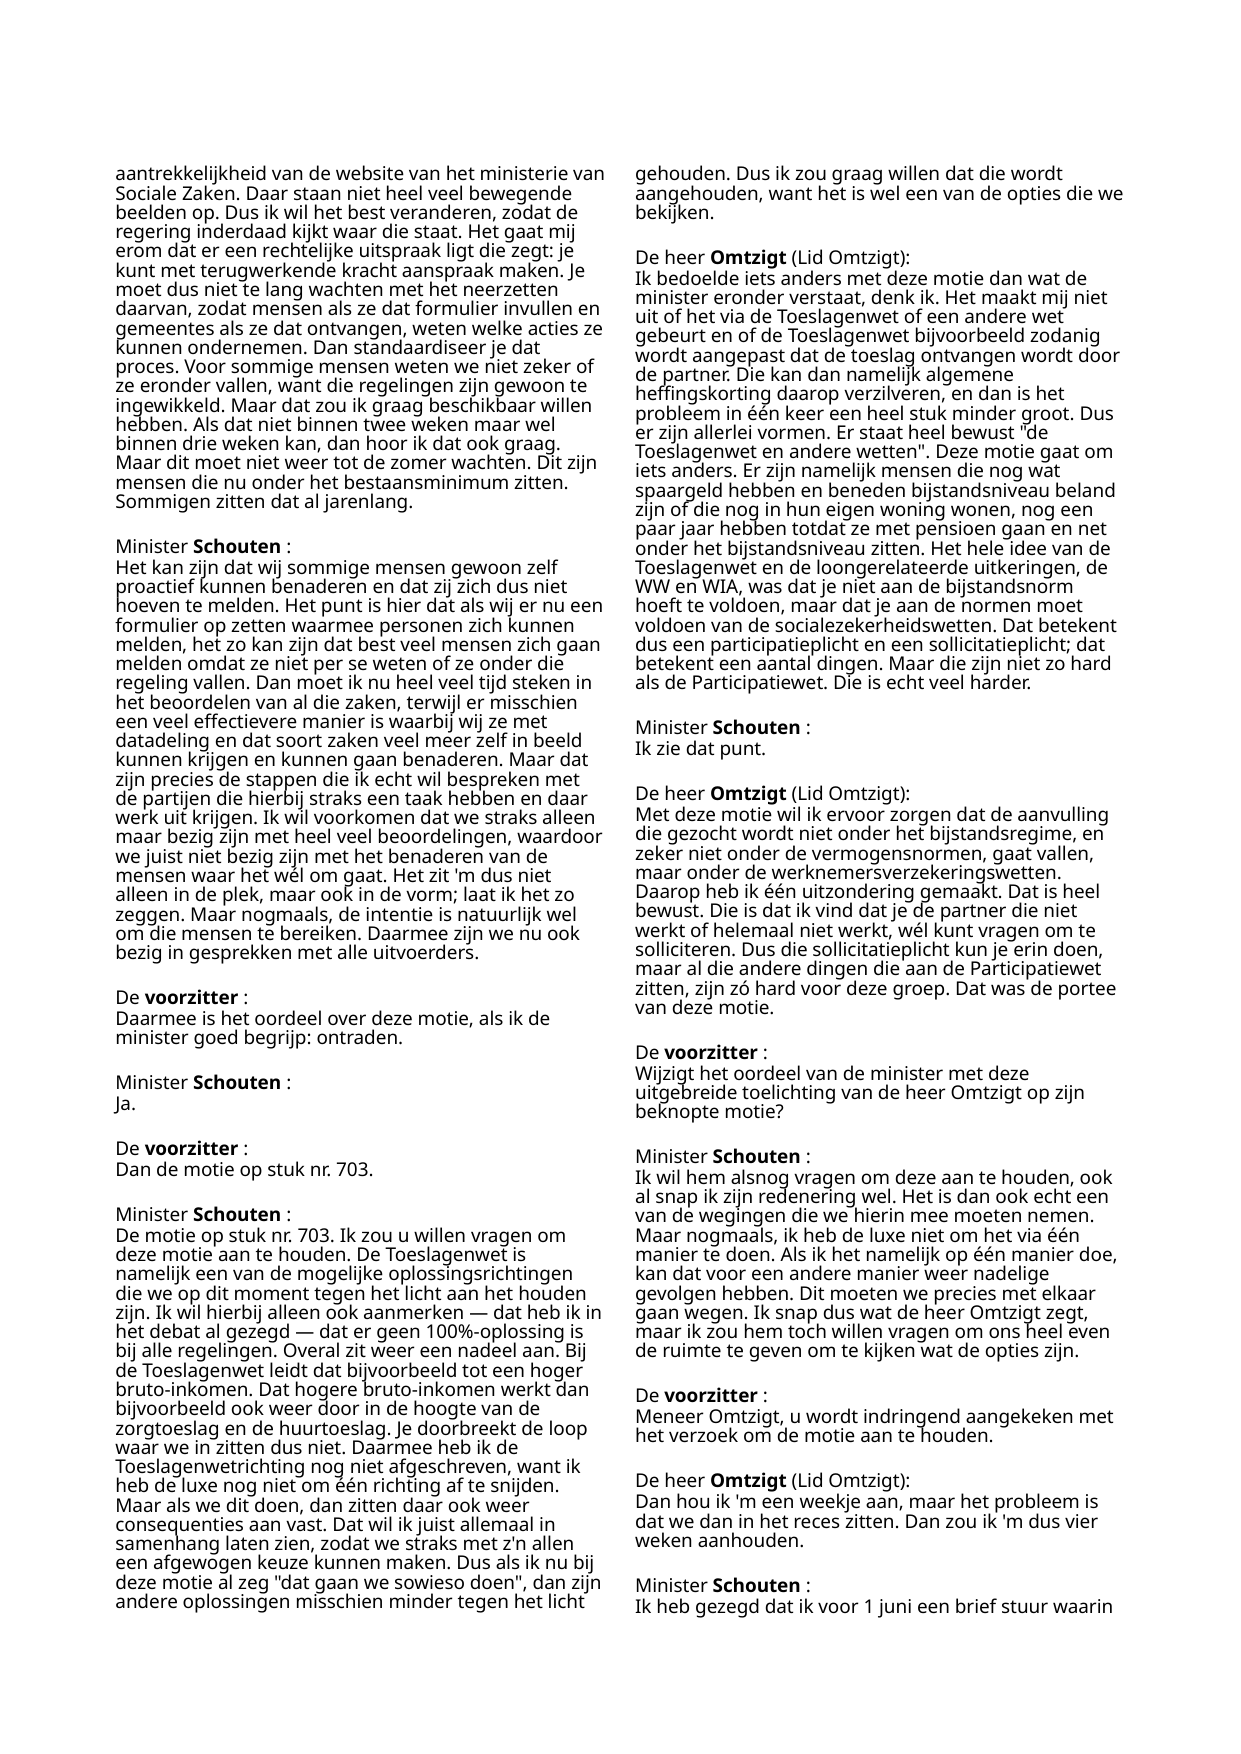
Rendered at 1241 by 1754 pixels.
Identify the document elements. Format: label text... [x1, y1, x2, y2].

text De heer Omtzigt (Lid Omtzigt): [635, 244, 1125, 270]
text aantrekkelijkheid van de website van het ministerie van Sociale Zaken. Daar staan niet heel veel bewegende beelden op. Dus ik wil het best veranderen, zodat de regering inderdaad kijkt waar die staat. Het gaat mij erom dat er een rechtelijke uitspraak ligt die zegt: je kunt met terugwerkende kracht aanspraak maken. Je moet dus niet te lang wachten met het neerzetten daarvan, zodat mensen als ze dat formulier invullen en gemeentes als ze dat ontvangen, weten welke acties ze kunnen ondernemen. Dan standaardiseer je dat proces. Voor sommige mensen weten we niet zeker of ze eronder vallen, want die regelingen zijn gewoon te ingewikkeld. Maar dat zou ik graag beschikbaar willen hebben. Als dat niet binnen twee weken maar wel binnen drie weken kan, dan hoor ik dat ook graag. Maar dit moet niet weer tot de zomer wachten. Dit zijn mensen die nu onder het bestaansminimum zitten. Sommigen zitten dat al jarenlang. [115, 165, 605, 512]
text De heer Omtzigt (Lid Omtzigt): [635, 780, 1125, 806]
text Meneer Omtzigt, u wordt indringend aangekeken met het verzoek om de motie aan te houden. [635, 1408, 1125, 1447]
text Wijzigt het oordeel van de minister met deze uitgebreide toelichting van de heer Omtzigt op zijn beknopte motie? [635, 1064, 1125, 1122]
text Het kan zijn dat wij sommige mensen gewoon zelf proactief kunnen benaderen en dat zij zich dus niet hoeven te melden. Het punt is hier dat als wij er nu een formulier op zetten waarmee personen zich kunnen melden, het zo kan zijn dat best veel mensen zich gaan melden omdat ze niet per se weten of ze onder die regeling vallen. Dan moet ik nu heel veel tijd steken in het beoordelen van al die zaken, terwijl er misschien een veel effectievere manier is waarbij wij ze met datadeling en dat soort zaken veel meer zelf in beeld kunnen krijgen en kunnen gaan benaderen. Maar dat zijn precies de stappen die ik echt wil bespreken met de partijen die hierbij straks een taak hebben en daar werk uit krijgen. Ik wil voorkomen dat we straks alleen maar bezig zijn met heel veel beoordelingen, waardoor we juist niet bezig zijn met het benaderen van de mensen waar het wél om gaat. Het zit 'm dus niet alleen in de plek, maar ook in de vorm; laat ik het zo zeggen. Maar nogmaals, de intentie is natuurlijk wel om die mensen te bereiken. Daarmee zijn we nu ook bezig in gesprekken met alle uitvoerders. [115, 559, 605, 963]
text De voorzitter : [115, 984, 605, 1010]
text Ik bedoelde iets anders met deze motie dan wat de minister eronder verstaat, denk ik. Het maakt mij niet uit of het via de Toeslagenwet of een andere wet gebeurt en of de Toeslagenwet bijvoorbeeld zodanig wordt aangepast dat de toeslag ontvangen wordt door de partner. Die kan dan namelijk algemene heffingskorting daarop verzilveren, en dan is het probleem in één keer een heel stuk minder groot. Dus er zijn allerlei vormen. Er staat heel bewust "de Toeslagenwet en andere wetten". Deze motie gaat om iets anders. Er zijn namelijk mensen die nog wat spaargeld hebben en beneden bijstandsniveau beland zijn of die nog in hun eigen woning wonen, nog een paar jaar hebben totdat ze met pensioen gaan en net onder het bijstandsniveau zitten. Het hele idee van de Toeslagenwet en de loongerelateerde uitkeringen, de WW en WIA, was dat je niet aan de bijstandsnorm hoeft te voldoen, maar dat je aan de normen moet voldoen van de socialezekerheidswetten. Dat betekent dus een participatieplicht en een sollicitatieplicht; dat betekent een aantal dingen. Maar die zijn niet zo hard als de Participatiewet. Die is echt veel harder. [635, 270, 1125, 694]
text Dan hou ik 'm een weekje aan, maar het probleem is dat we dan in het reces zitten. Dan zou ik 'm dus vier weken aanhouden. [635, 1493, 1125, 1551]
text Dan de motie op stuk nr. 703. [115, 1161, 605, 1180]
text Minister Schouten : [635, 1572, 1125, 1598]
text Daarmee is het oordeel over deze motie, als ik de minister goed begrijp: ontraden. [115, 1010, 605, 1048]
text De heer Omtzigt (Lid Omtzigt): [635, 1468, 1125, 1493]
text Ik zie dat punt. [635, 740, 1125, 759]
text Minister Schouten : [115, 1201, 605, 1227]
text Met deze motie wil ik ervoor zorgen dat de aanvulling die gezocht wordt niet onder het bijstandsregime, en zeker niet onder de vermogensnormen, gaat vallen, maar onder de werknemersverzekeringswetten. Daarop heb ik één uitzondering gemaakt. Dat is heel bewust. Die is dat ik vind dat je de partner die niet werkt of helemaal niet werkt, wél kunt vragen om te solliciteren. Dus die sollicitatieplicht kun je erin doen, maar al die andere dingen die aan de Participatiewet zitten, zijn zó hard voor deze groep. Dat was de portee van deze motie. [635, 806, 1125, 1018]
text Minister Schouten : [635, 1143, 1125, 1169]
text gehouden. Dus ik zou graag willen dat die wordt aangehouden, want het is wel een van de opties die we bekijken. [635, 165, 1125, 223]
text Ja. [115, 1095, 605, 1114]
text Ik wil hem alsnog vragen om deze aan te houden, ook al snap ik zijn redenering wel. Het is dan ook echt een van de wegingen die we hierin mee moeten nemen. Maar nogmaals, ik heb de luxe niet om het via één manier te doen. Als ik het namelijk op één manier doe, kan dat voor een andere manier weer nadelige gevolgen hebben. Dit moeten we precies met elkaar gaan wegen. Ik snap dus wat de heer Omtzigt zegt, maar ik zou hem toch willen vragen om ons heel even de ruimte te geven om te kijken wat de opties zijn. [635, 1169, 1125, 1362]
text Ik heb gezegd dat ik voor 1 juni een brief stuur waarin [635, 1598, 1125, 1617]
text De voorzitter : [115, 1135, 605, 1161]
text De voorzitter : [635, 1382, 1125, 1408]
text Minister Schouten : [115, 1069, 605, 1095]
text Minister Schouten : [115, 533, 605, 559]
text De motie op stuk nr. 703. Ik zou u willen vragen om deze motie aan te houden. De Toeslagenwet is namelijk een van de mogelijke oplossingsrichtingen die we op dit moment tegen het licht aan het houden zijn. Ik wil hierbij alleen ook aanmerken — dat heb ik in het debat al gezegd — dat er geen 100%-oplossing is bij alle regelingen. Overal zit weer een nadeel aan. Bij de Toeslagenwet leidt dat bijvoorbeeld tot een hoger bruto-inkomen. Dat hogere bruto-inkomen werkt dan bijvoorbeeld ook weer door in de hoogte van de zorgtoeslag en de huurtoeslag. Je doorbreekt de loop waar we in zitten dus niet. Daarmee heb ik de Toeslagenwetrichting nog niet afgeschreven, want ik heb de luxe nog niet om één richting af te snijden. Maar als we dit doen, dan zitten daar ook weer consequenties aan vast. Dat wil ik juist allemaal in samenhang laten zien, zodat we straks met z'n allen een afgewogen keuze kunnen maken. Dus als ik nu bij deze motie al zeg "dat gaan we sowieso doen", dan zijn andere oplossingen misschien minder tegen het licht [115, 1227, 605, 1612]
text De voorzitter : [635, 1039, 1125, 1064]
text Minister Schouten : [635, 714, 1125, 740]
